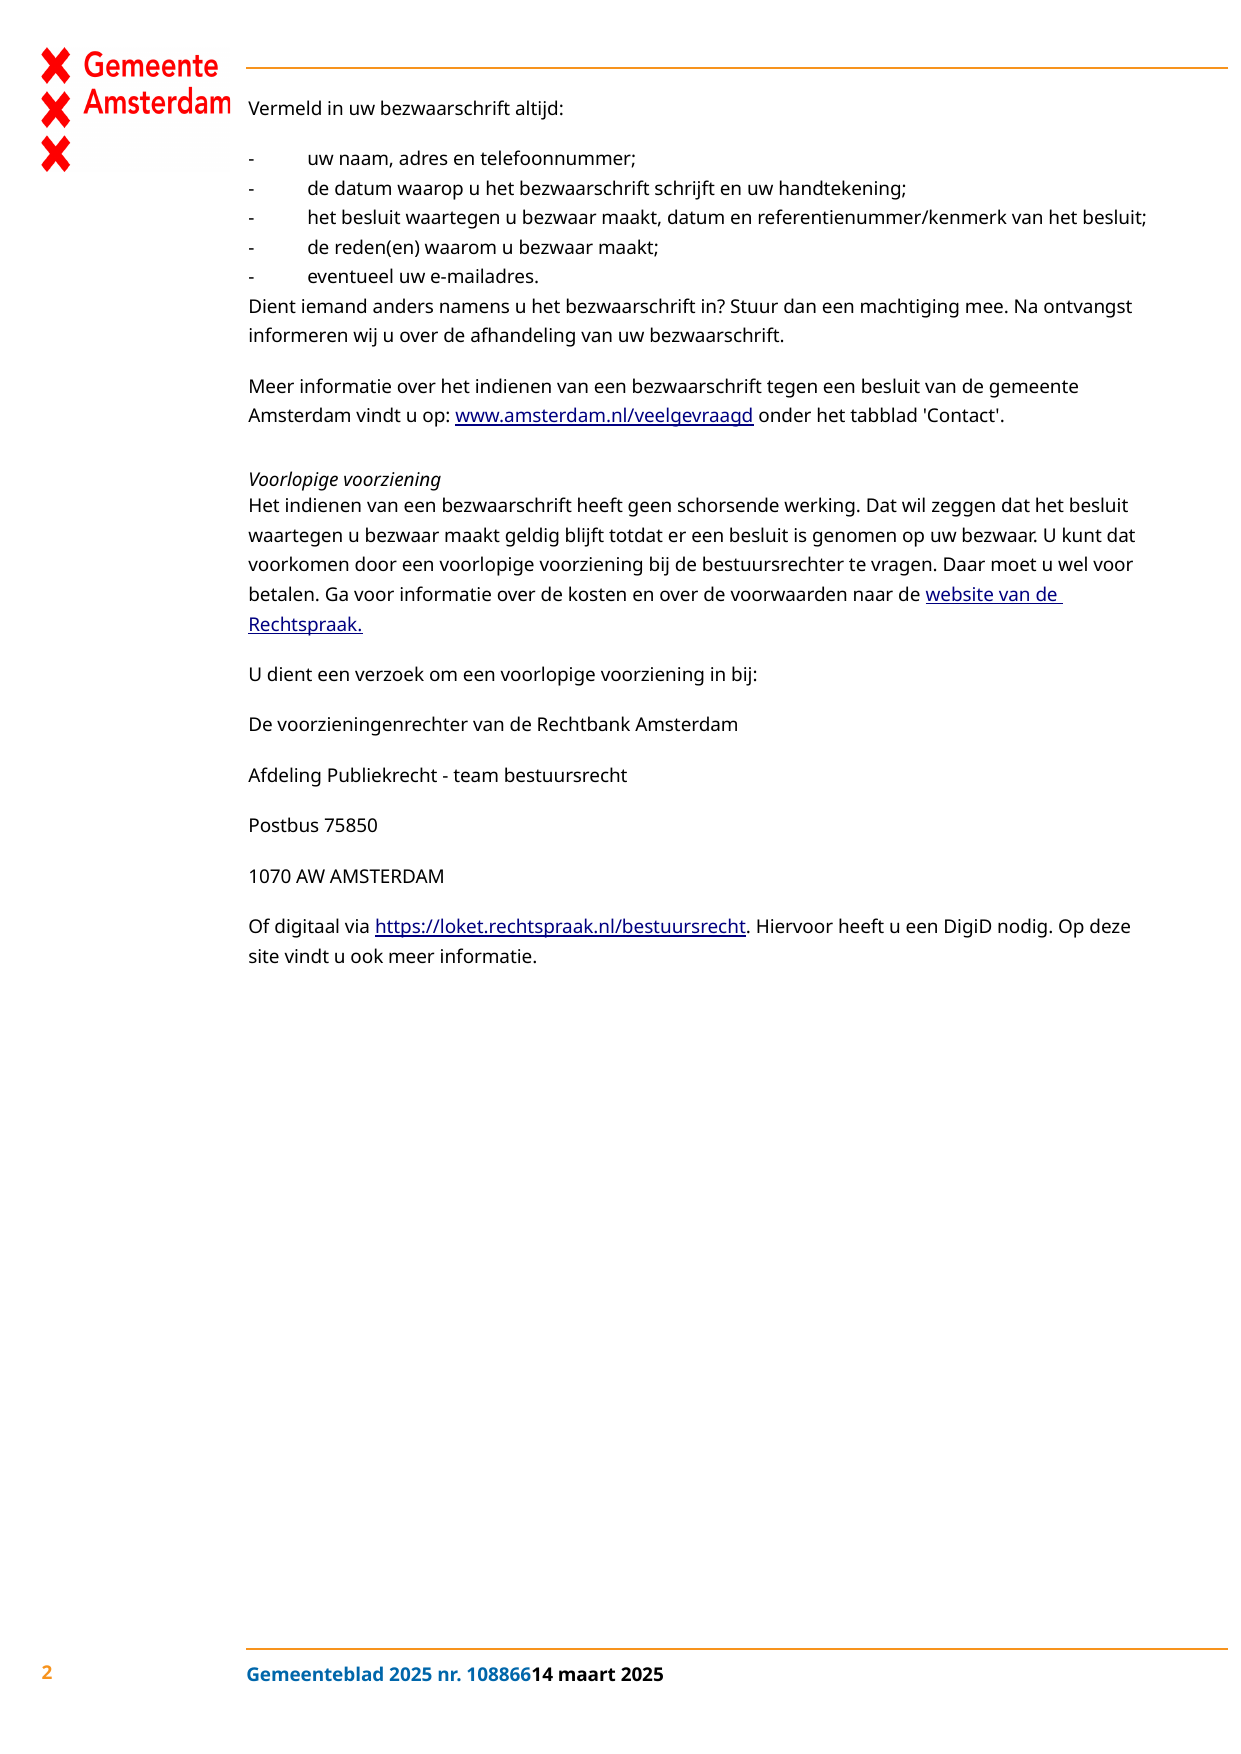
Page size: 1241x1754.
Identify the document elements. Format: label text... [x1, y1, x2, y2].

text 1070 AW AMSTERDAM [248, 863, 1152, 888]
text Postbus 75850 [248, 812, 1152, 838]
text De voorzieningenrechter van de Rechtbank Amsterdam [248, 712, 1152, 737]
list de reden(en) waarom u bezwaar maakt; [248, 234, 1152, 260]
list het besluit waartegen u bezwaar maakt, datum en referentienummer/kenmerk van het besluit; [248, 204, 1152, 230]
list eventueel uw e-mailadres. [248, 263, 1152, 289]
text Het indienen van een bezwaarschrift heeft geen schorsende werking. Dat wil zeggen dat het besluit waartegen u bezwaar maakt geldig blijft totdat er een besluit is genomen op uw bezwaar. U kunt dat voorkomen door een voorlopige voorziening bij de bestuursrechter te vragen. Daar moet u wel voor betalen. Ga voor informatie over de kosten en over de voorwaarden naar de website van de Rechtspraak. [248, 492, 1152, 636]
picture [41, 47, 231, 172]
text Vermeld in uw bezwaarschrift altijd: [248, 95, 1152, 121]
text U dient een verzoek om een voorlopige voorziening in bij: [248, 661, 1152, 687]
text Of digitaal via https://loket.rechtspraak.nl/bestuursrecht. Hiervoor heeft u een DigiD nodig. Op deze site vindt u ook meer informatie. [248, 913, 1152, 968]
list uw naam, adres en telefoonnummer; [248, 145, 1152, 171]
text Voorlopige voorziening [248, 467, 1152, 492]
text Dient iemand anders namens u het bezwaarschrift in? Stuur dan een machtiging mee. Na ontvangst informeren wij u over de afhandeling van uw bezwaarschrift. [248, 293, 1152, 348]
list de datum waarop u het bezwaarschrift schrijft en uw handtekening; [248, 175, 1152, 201]
text Meer informatie over het indienen van een bezwaarschrift tegen een besluit van de gemeente Amsterdam vindt u op: www.amsterdam.nl/veelgevraagd onder het tabblad 'Contact'. [248, 373, 1152, 428]
text Afdeling Publiekrecht - team bestuursrecht [248, 762, 1152, 788]
